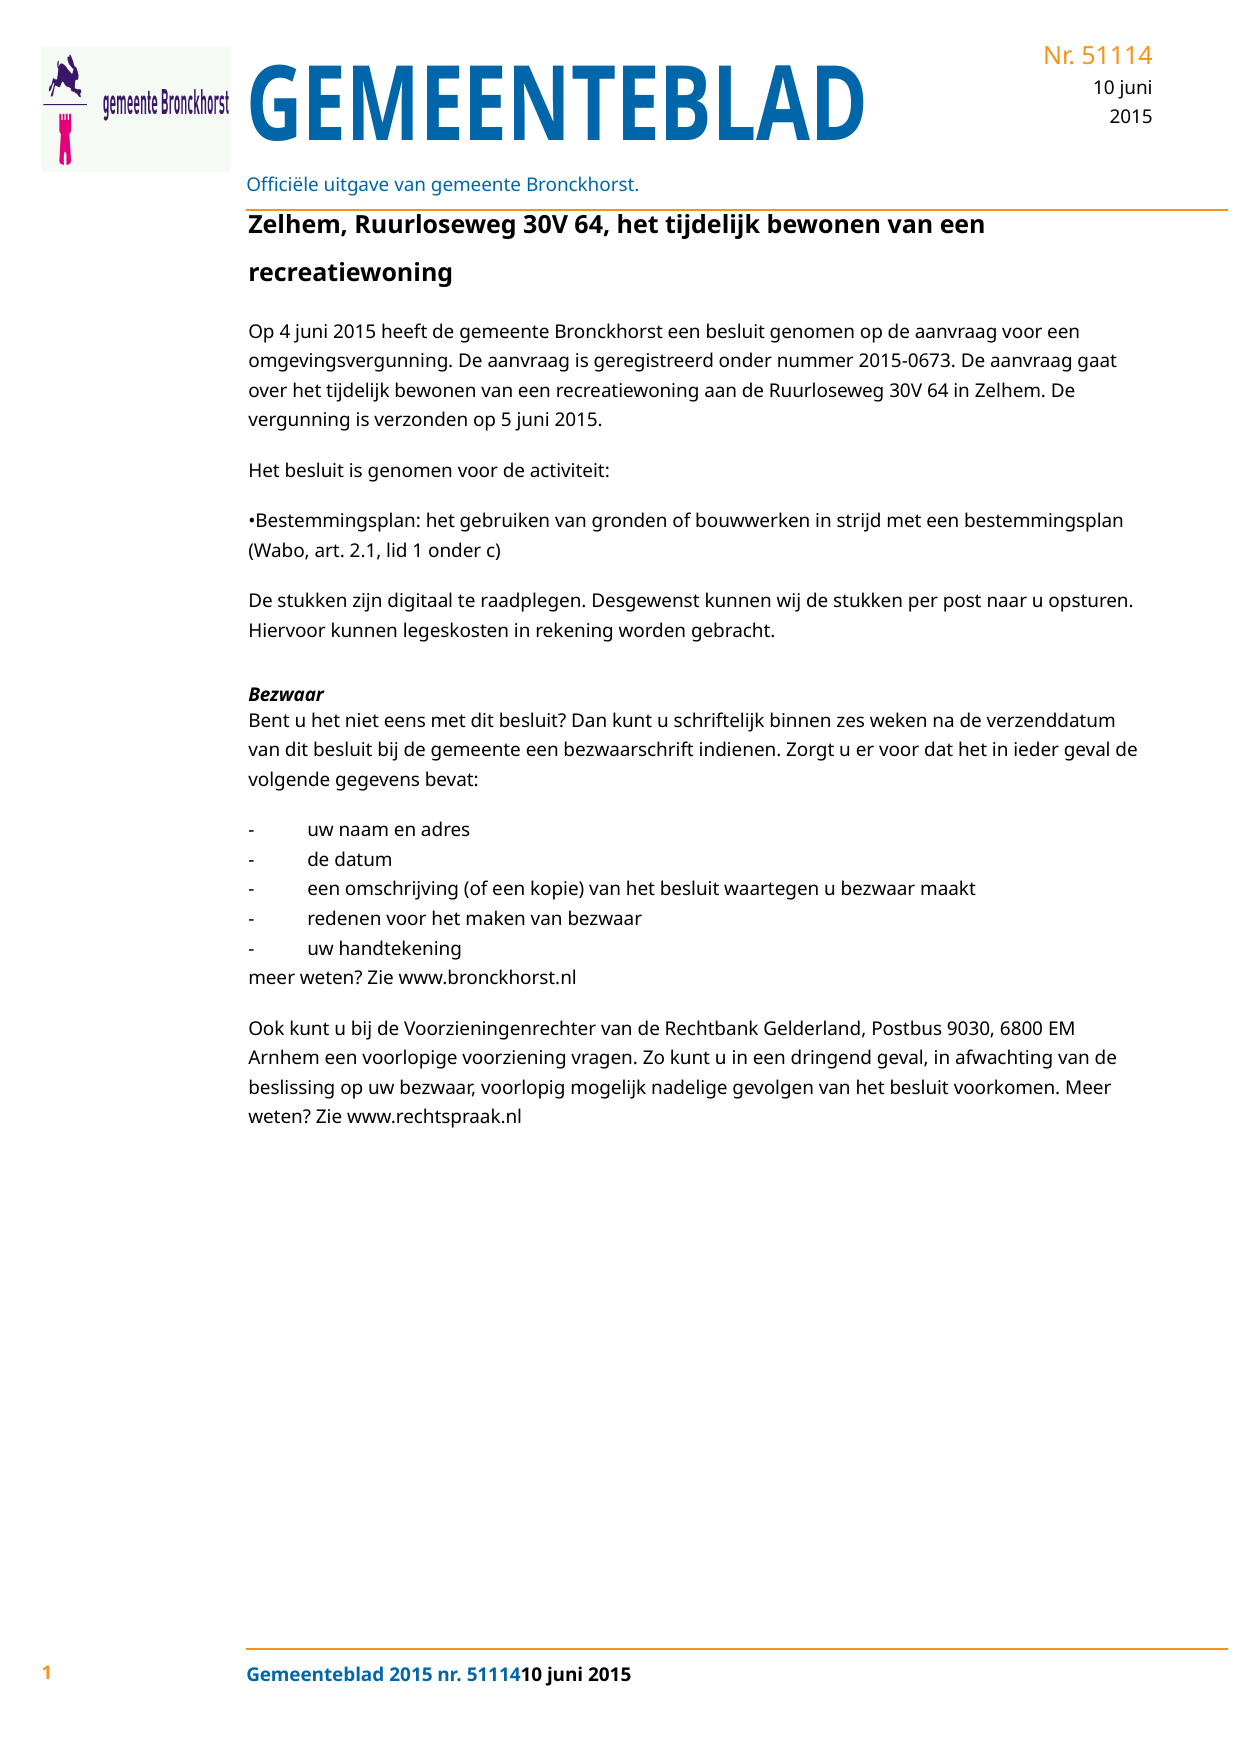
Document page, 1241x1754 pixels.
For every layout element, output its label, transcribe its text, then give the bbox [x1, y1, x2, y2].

list uw handtekening [248, 935, 1152, 960]
text meer weten? Zie www.bronckhorst.nl [248, 964, 1152, 990]
picture [41, 47, 231, 172]
text Zelhem, Ruurloseweg 30V 64, het tijdelijk bewonen van een recreatiewoning [248, 211, 1152, 288]
text Het besluit is genomen voor de activiteit: [248, 457, 1152, 483]
list uw naam en adres [248, 816, 1152, 842]
text De stukken zijn digitaal te raadplegen. Desgewenst kunnen wij de stukken per post naar u opsturen. Hiervoor kunnen legeskosten in rekening worden gebracht. [248, 587, 1152, 643]
text Bent u het niet eens met dit besluit? Dan kunt u schriftelijk binnen zes weken na de verzenddatum van dit besluit bij de gemeente een bezwaarschrift indienen. Zorgt u er voor dat het in ieder geval de volgende gegevens bevat: [248, 707, 1152, 792]
text •Bestemmingsplan: het gebruiken van gronden of bouwwerken in strijd met een bestemmingsplan (Wabo, art. 2.1, lid 1 onder c) [248, 507, 1152, 563]
list de datum [248, 846, 1152, 872]
text Bezwaar [248, 681, 1152, 707]
text Op 4 juni 2015 heeft de gemeente Bronckhorst een besluit genomen op de aanvraag voor een omgevingsvergunning. De aanvraag is geregistreerd onder nummer 2015-0673. De aanvraag gaat over het tijdelijk bewonen van een recreatiewoning aan de Ruurloseweg 30V 64 in Zelhem. De vergunning is verzonden op 5 juni 2015. [248, 318, 1152, 432]
list redenen voor het maken van bezwaar [248, 905, 1152, 931]
list een omschrijving (of een kopie) van het besluit waartegen u bezwaar maakt [248, 876, 1152, 901]
text Ook kunt u bij de Voorzieningenrechter van de Rechtbank Gelderland, Postbus 9030, 6800 EM Arnhem een voorlopige voorziening vragen. Zo kunt u in een dringend geval, in afwachting van de beslissing op uw bezwaar, voorlopig mogelijk nadelige gevolgen van het besluit voorkomen. Meer weten? Zie www.rechtspraak.nl [248, 1015, 1152, 1129]
